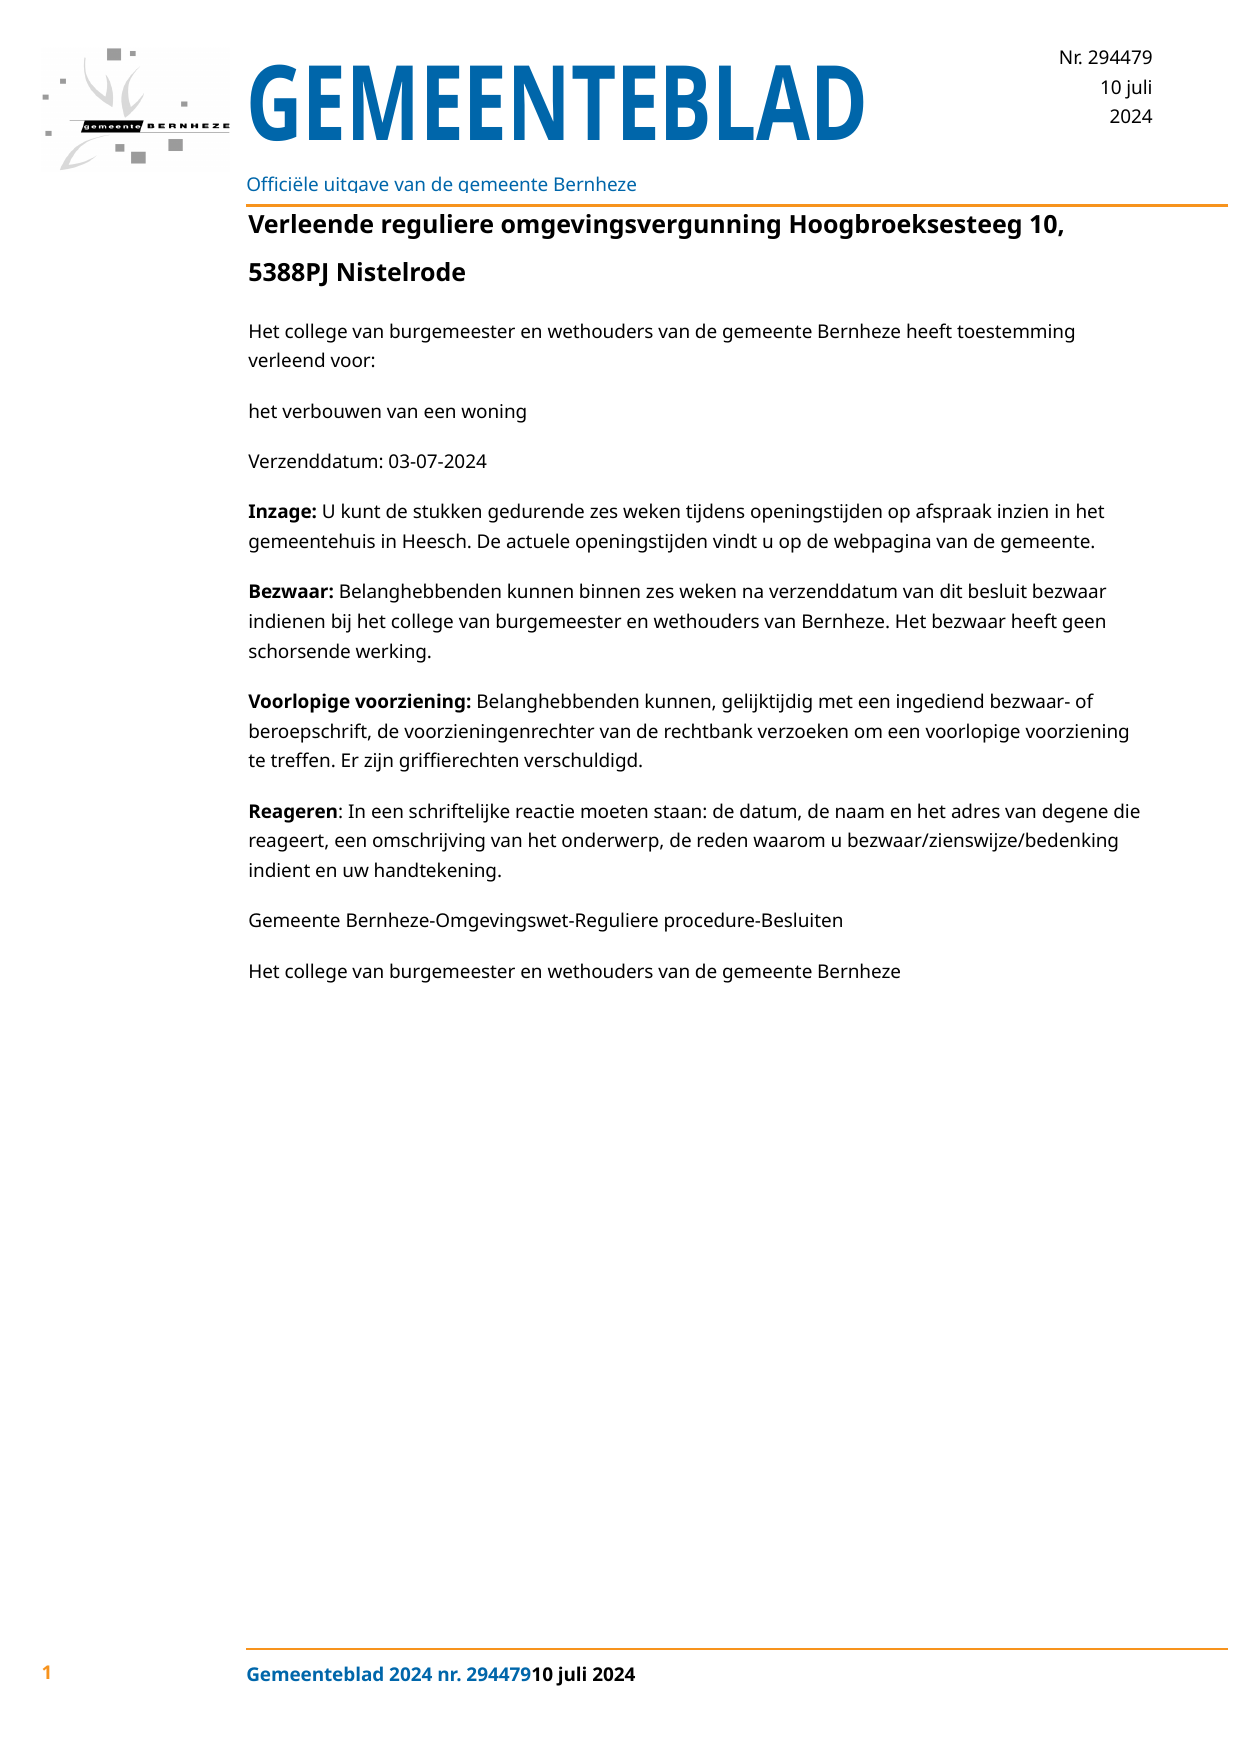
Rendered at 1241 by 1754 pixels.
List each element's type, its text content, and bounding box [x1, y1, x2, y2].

text Inzage: U kunt de stukken gedurende zes weken tijdens openingstijden op afspraak inzien in het gemeentehuis in Heesch. De actuele openingstijden vindt u op de webpagina van de gemeente. [248, 499, 1152, 554]
text het verbouwen van een woning [248, 398, 1152, 424]
text Het college van burgemeester en wethouders van de gemeente Bernheze heeft toestemming verleend voor: [248, 318, 1152, 373]
text Reageren: In een schriftelijke reactie moeten staan: de datum, de naam en het adres van degene die reageert, een omschrijving van het onderwerp, de reden waarom u bezwaar/zienswijze/bedenking indient en uw handtekening. [248, 798, 1152, 883]
picture [41, 47, 231, 172]
text Voorlopige voorziening: Belanghebbenden kunnen, gelijktijdig met een ingediend bezwaar- of beroepschrift, de voorzieningenrechter van de rechtbank verzoeken om een voorlopige voorziening te treffen. Er zijn griffierechten verschuldigd. [248, 688, 1152, 773]
text Bezwaar: Belanghebbenden kunnen binnen zes weken na verzenddatum van dit besluit bezwaar indienen bij het college van burgemeester en wethouders van Bernheze. Het bezwaar heeft geen schorsende werking. [248, 579, 1152, 664]
text Verzenddatum: 03-07-2024 [248, 448, 1152, 474]
text Gemeente Bernheze-Omgevingswet-Reguliere procedure-Besluiten [248, 907, 1152, 933]
text Het college van burgemeester en wethouders van de gemeente Bernheze [248, 958, 1152, 984]
text Verleende reguliere omgevingsvergunning Hoogbroeksesteeg 10, 5388PJ Nistelrode [248, 207, 1152, 288]
